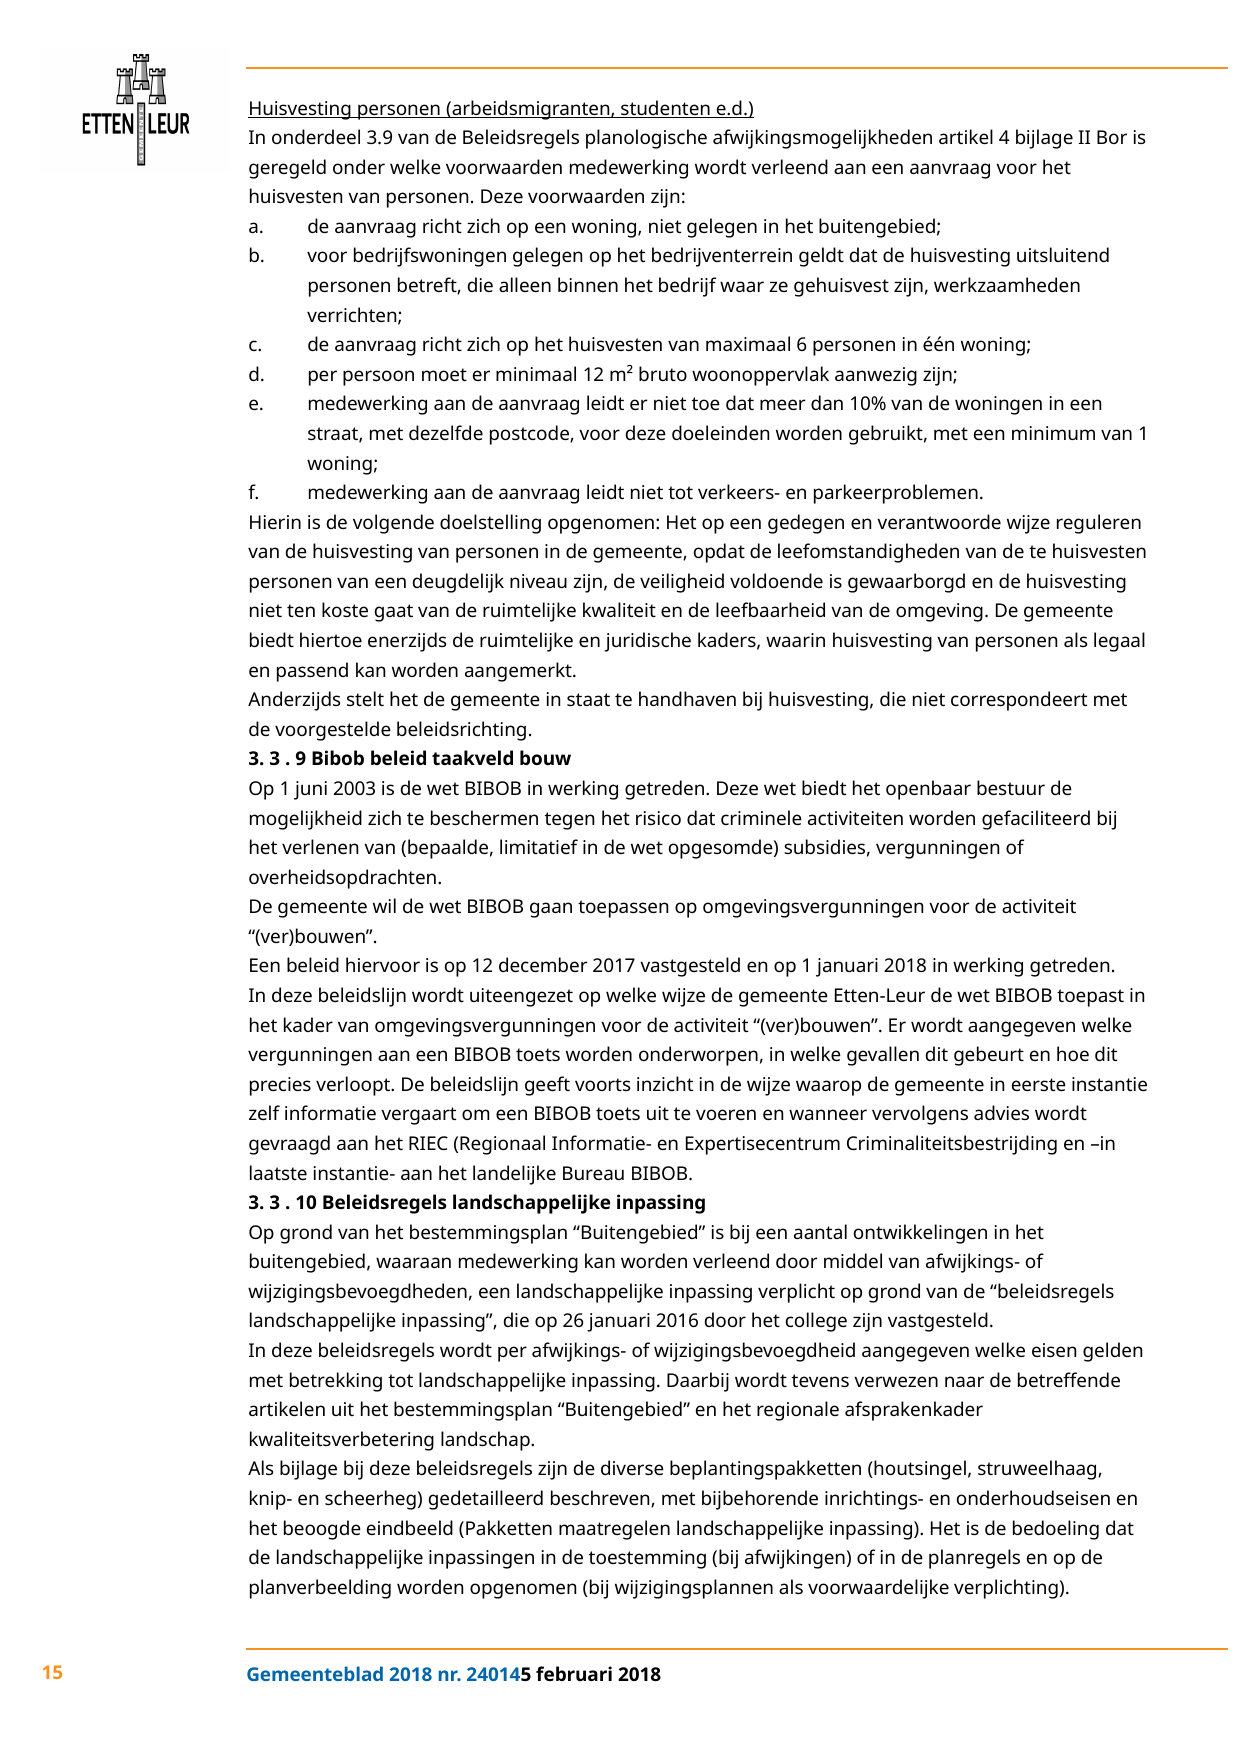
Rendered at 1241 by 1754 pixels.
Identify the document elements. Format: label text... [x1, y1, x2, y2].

text Huisvesting personen (arbeidsmigranten, studenten e.d.) [248, 95, 1152, 121]
list medewerking aan de aanvraag leidt niet tot verkeers- en parkeerproblemen. [248, 479, 1152, 505]
text In deze beleidsregels wordt per afwijkings- of wijzigingsbevoegdheid aangegeven welke eisen gelden met betrekking tot landschappelijke inpassing. Daarbij wordt tevens verwezen naar de betreffende artikelen uit het bestemmingsplan “Buitengebied” en het regionale afsprakenkader kwaliteitsverbetering landschap. [248, 1337, 1152, 1452]
text Op 1 juni 2003 is de wet BIBOB in werking getreden. Deze wet biedt het openbaar bestuur de mogelijkheid zich te beschermen tegen het risico dat criminele activiteiten worden gefaciliteerd bij het verlenen van (bepaalde, limitatief in de wet opgesomde) subsidies, vergunningen of overheidsopdrachten. [248, 775, 1152, 890]
text De gemeente wil de wet BIBOB gaan toepassen op omgevingsvergunningen voor de activiteit “(ver)bouwen”. [248, 893, 1152, 949]
list per persoon moet er minimaal 12 m² bruto woonoppervlak aanwezig zijn; [248, 361, 1152, 387]
list voor bedrijfswoningen gelegen op het bedrijventerrein geldt dat de huisvesting uitsluitend personen betreft, die alleen binnen het bedrijf waar ze gehuisvest zijn, werkzaamheden verrichten; [248, 243, 1152, 328]
picture [41, 47, 231, 172]
text 3. 3 . 9 Bibob beleid taakveld bouw [248, 746, 1152, 771]
text 3. 3 . 10 Beleidsregels landschappelijke inpassing [248, 1189, 1152, 1215]
text In onderdeel 3.9 van de Beleidsregels planologische afwijkingsmogelijkheden artikel 4 bijlage II Bor is geregeld onder welke voorwaarden medewerking wordt verleend aan een aanvraag voor het huisvesten van personen. Deze voorwaarden zijn: [248, 124, 1152, 209]
text Hierin is de volgende doelstelling opgenomen: Het op een gedegen en verantwoorde wijze reguleren van de huisvesting van personen in de gemeente, opdat de leefomstandigheden van de te huisvesten personen van een deugdelijk niveau zijn, de veiligheid voldoende is gewaarborgd en de huisvesting niet ten koste gaat van de ruimtelijke kwaliteit en de leefbaarheid van de omgeving. De gemeente biedt hiertoe enerzijds de ruimtelijke en juridische kaders, waarin huisvesting van personen als legaal en passend kan worden aangemerkt. [248, 509, 1152, 683]
text Een beleid hiervoor is op 12 december 2017 vastgesteld en op 1 januari 2018 in werking getreden. [248, 953, 1152, 978]
text Als bijlage bij deze beleidsregels zijn de diverse beplantingspakketten (houtsingel, struweelhaag, knip- en scheerheg) gedetailleerd beschreven, met bijbehorende inrichtings- en onderhoudseisen en het beoogde eindbeeld (Pakketten maatregelen landschappelijke inpassing). Het is de bedoeling dat de landschappelijke inpassingen in de toestemming (bij afwijkingen) of in de planregels en op de planverbeelding worden opgenomen (bij wijzigingsplannen als voorwaardelijke verplichting). [248, 1456, 1152, 1600]
text Op grond van het bestemmingsplan “Buitengebied” is bij een aantal ontwikkelingen in het buitengebied, waaraan medewerking kan worden verleend door middel van afwijkings- of wijzigingsbevoegdheden, een landschappelijke inpassing verplicht op grond van de “beleidsregels landschappelijke inpassing”, die op 26 januari 2016 door het college zijn vastgesteld. [248, 1219, 1152, 1333]
list medewerking aan de aanvraag leidt er niet toe dat meer dan 10% van de woningen in een straat, met dezelfde postcode, voor deze doeleinden worden gebruikt, met een minimum van 1 woning; [248, 391, 1152, 476]
text Anderzijds stelt het de gemeente in staat te handhaven bij huisvesting, die niet correspondeert met de voorgestelde beleidsrichting. [248, 686, 1152, 742]
list de aanvraag richt zich op het huisvesten van maximaal 6 personen in één woning; [248, 331, 1152, 357]
text In deze beleidslijn wordt uiteengezet op welke wijze de gemeente Etten-Leur de wet BIBOB toepast in het kader van omgevingsvergunningen voor de activiteit “(ver)bouwen”. Er wordt aangegeven welke vergunningen aan een BIBOB toets worden onderworpen, in welke gevallen dit gebeurt en hoe dit precies verloopt. De beleidslijn geeft voorts inzicht in de wijze waarop de gemeente in eerste instantie zelf informatie vergaart om een BIBOB toets uit te voeren en wanneer vervolgens advies wordt gevraagd aan het RIEC (Regionaal Informatie- en Expertisecentrum Criminaliteitsbestrijding en –in laatste instantie- aan het landelijke Bureau BIBOB. [248, 982, 1152, 1186]
list de aanvraag richt zich op een woning, niet gelegen in het buitengebied; [248, 213, 1152, 239]
